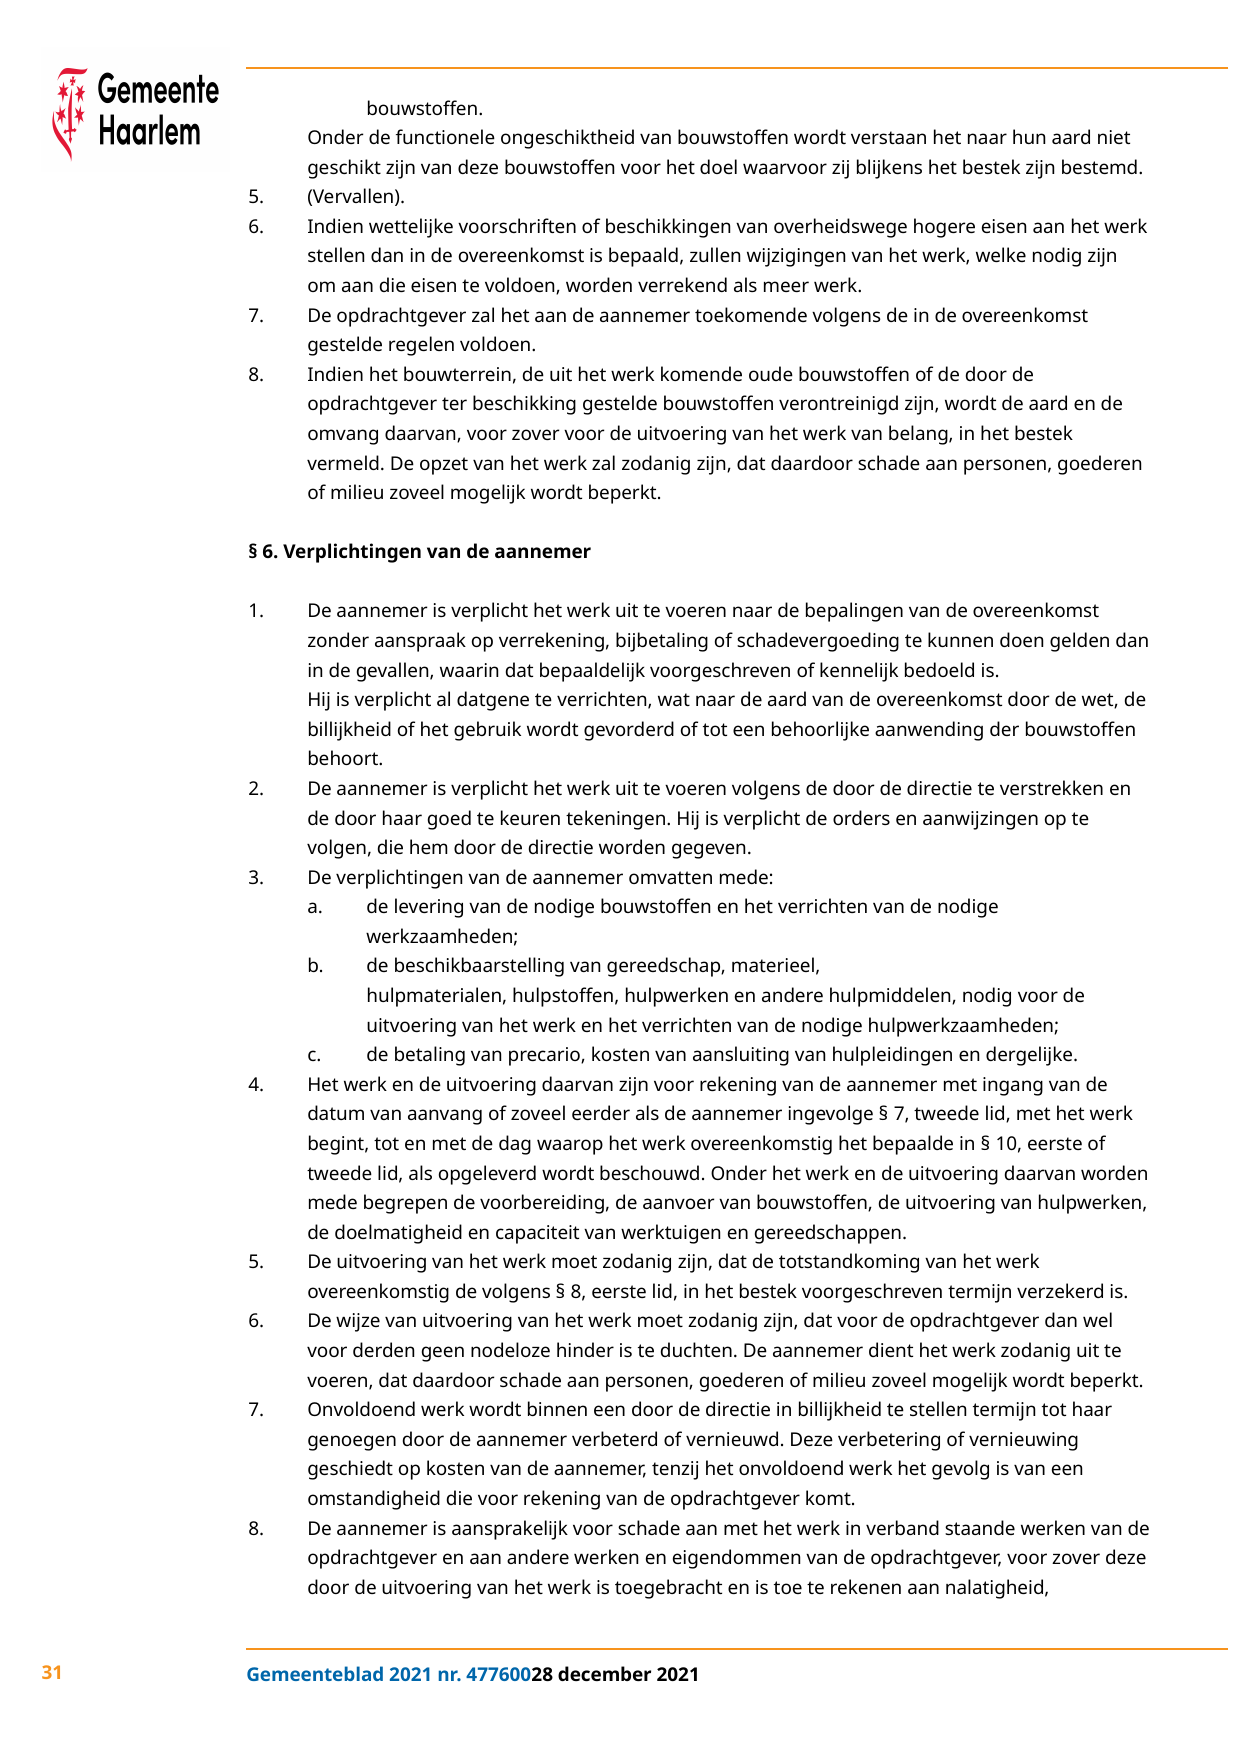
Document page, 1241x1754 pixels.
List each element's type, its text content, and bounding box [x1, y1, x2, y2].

list De wijze van uitvoering van het werk moet zodanig zijn, dat voor de opdrachtgever dan wel voor derden geen nodeloze hinder is te duchten. De aannemer dient het werk zodanig uit te voeren, dat daardoor schade aan personen, goederen of milieu zoveel mogelijk wordt beperkt. [248, 1308, 1152, 1393]
picture [41, 47, 231, 172]
list Indien wettelijke voorschriften of beschikkingen van overheidswege hogere eisen aan het werk stellen dan in de overeenkomst is bepaald, zullen wijzigingen van het werk, welke nodig zijn om aan die eisen te voldoen, worden verrekend als meer werk. [248, 213, 1152, 298]
list bouwstoffen. [307, 95, 1152, 121]
list de betaling van precario, kosten van aansluiting van hulpleidingen en dergelijke. [307, 1041, 1152, 1067]
list De verplichtingen van de aannemer omvatten mede: [248, 864, 1152, 890]
list De aannemer is verplicht het werk uit te voeren naar de bepalingen van de overeenkomst zonder aanspraak op verrekening, bijbetaling of schadevergoeding te kunnen doen gelden dan in de gevallen, waarin dat bepaaldelijk voorgeschreven of kennelijk bedoeld is. [248, 598, 1152, 683]
list (Vervallen). [248, 183, 1152, 209]
list Onder de functionele ongeschiktheid van bouwstoffen wordt verstaan het naar hun aard niet geschikt zijn van deze bouwstoffen voor het doel waarvoor zij blijkens het bestek zijn bestemd. [248, 124, 1152, 180]
list De uitvoering van het werk moet zodanig zijn, dat de totstandkoming van het werk overeenkomstig de volgens § 8, eerste lid, in het bestek voorgeschreven termijn verzekerd is. [248, 1248, 1152, 1304]
list De aannemer is verplicht het werk uit te voeren volgens de door de directie te verstrekken en de door haar goed te keuren tekeningen. Hij is verplicht de orders en aanwijzingen op te volgen, die hem door de directie worden gegeven. [248, 775, 1152, 860]
text § 6. Verplichtingen van de aannemer [248, 538, 1152, 564]
list Hij is verplicht al datgene te verrichten, wat naar de aard van de overeenkomst door de wet, de billijkheid of het gebruik wordt gevorderd of tot een behoorlijke aanwending der bouwstoffen behoort. [248, 686, 1152, 771]
list De aannemer is aansprakelijk voor schade aan met het werk in verband staande werken van de opdrachtgever en aan andere werken en eigendommen van de opdrachtgever, voor zover deze door de uitvoering van het werk is toegebracht en is toe te rekenen aan nalatigheid, [248, 1515, 1152, 1600]
list Onvoldoend werk wordt binnen een door de directie in billijkheid te stellen termijn tot haar genoegen door de aannemer verbeterd of vernieuwd. Deze verbetering of vernieuwing geschiedt op kosten van de aannemer, tenzij het onvoldoend werk het gevolg is van een omstandigheid die voor rekening van de opdrachtgever komt. [248, 1396, 1152, 1511]
list de beschikbaarstelling van gereedschap, materieel, [307, 953, 1152, 978]
list De opdrachtgever zal het aan de aannemer toekomende volgens de in de overeenkomst gestelde regelen voldoen. [248, 302, 1152, 357]
list Het werk en de uitvoering daarvan zijn voor rekening van de aannemer met ingang van de datum van aanvang of zoveel eerder als de aannemer ingevolge § 7, tweede lid, met het werk begint, tot en met de dag waarop het werk overeenkomstig het bepaalde in § 10, eerste of tweede lid, als opgeleverd wordt beschouwd. Onder het werk en de uitvoering daarvan worden mede begrepen de voorbereiding, de aanvoer van bouwstoffen, de uitvoering van hulpwerken, de doelmatigheid en capaciteit van werktuigen en gereedschappen. [248, 1071, 1152, 1245]
list Indien het bouwterrein, de uit het werk komende oude bouwstoffen of de door de opdrachtgever ter beschikking gestelde bouwstoffen verontreinigd zijn, wordt de aard en de omvang daarvan, voor zover voor de uitvoering van het werk van belang, in het bestek vermeld. De opzet van het werk zal zodanig zijn, dat daardoor schade aan personen, goederen of milieu zoveel mogelijk wordt beperkt. [248, 361, 1152, 505]
list de levering van de nodige bouwstoffen en het verrichten van de nodige werkzaamheden; [307, 893, 1152, 949]
list hulpmaterialen, hulpstoffen, hulpwerken en andere hulpmiddelen, nodig voor de uitvoering van het werk en het verrichten van de nodige hulpwerkzaamheden; [307, 982, 1152, 1038]
